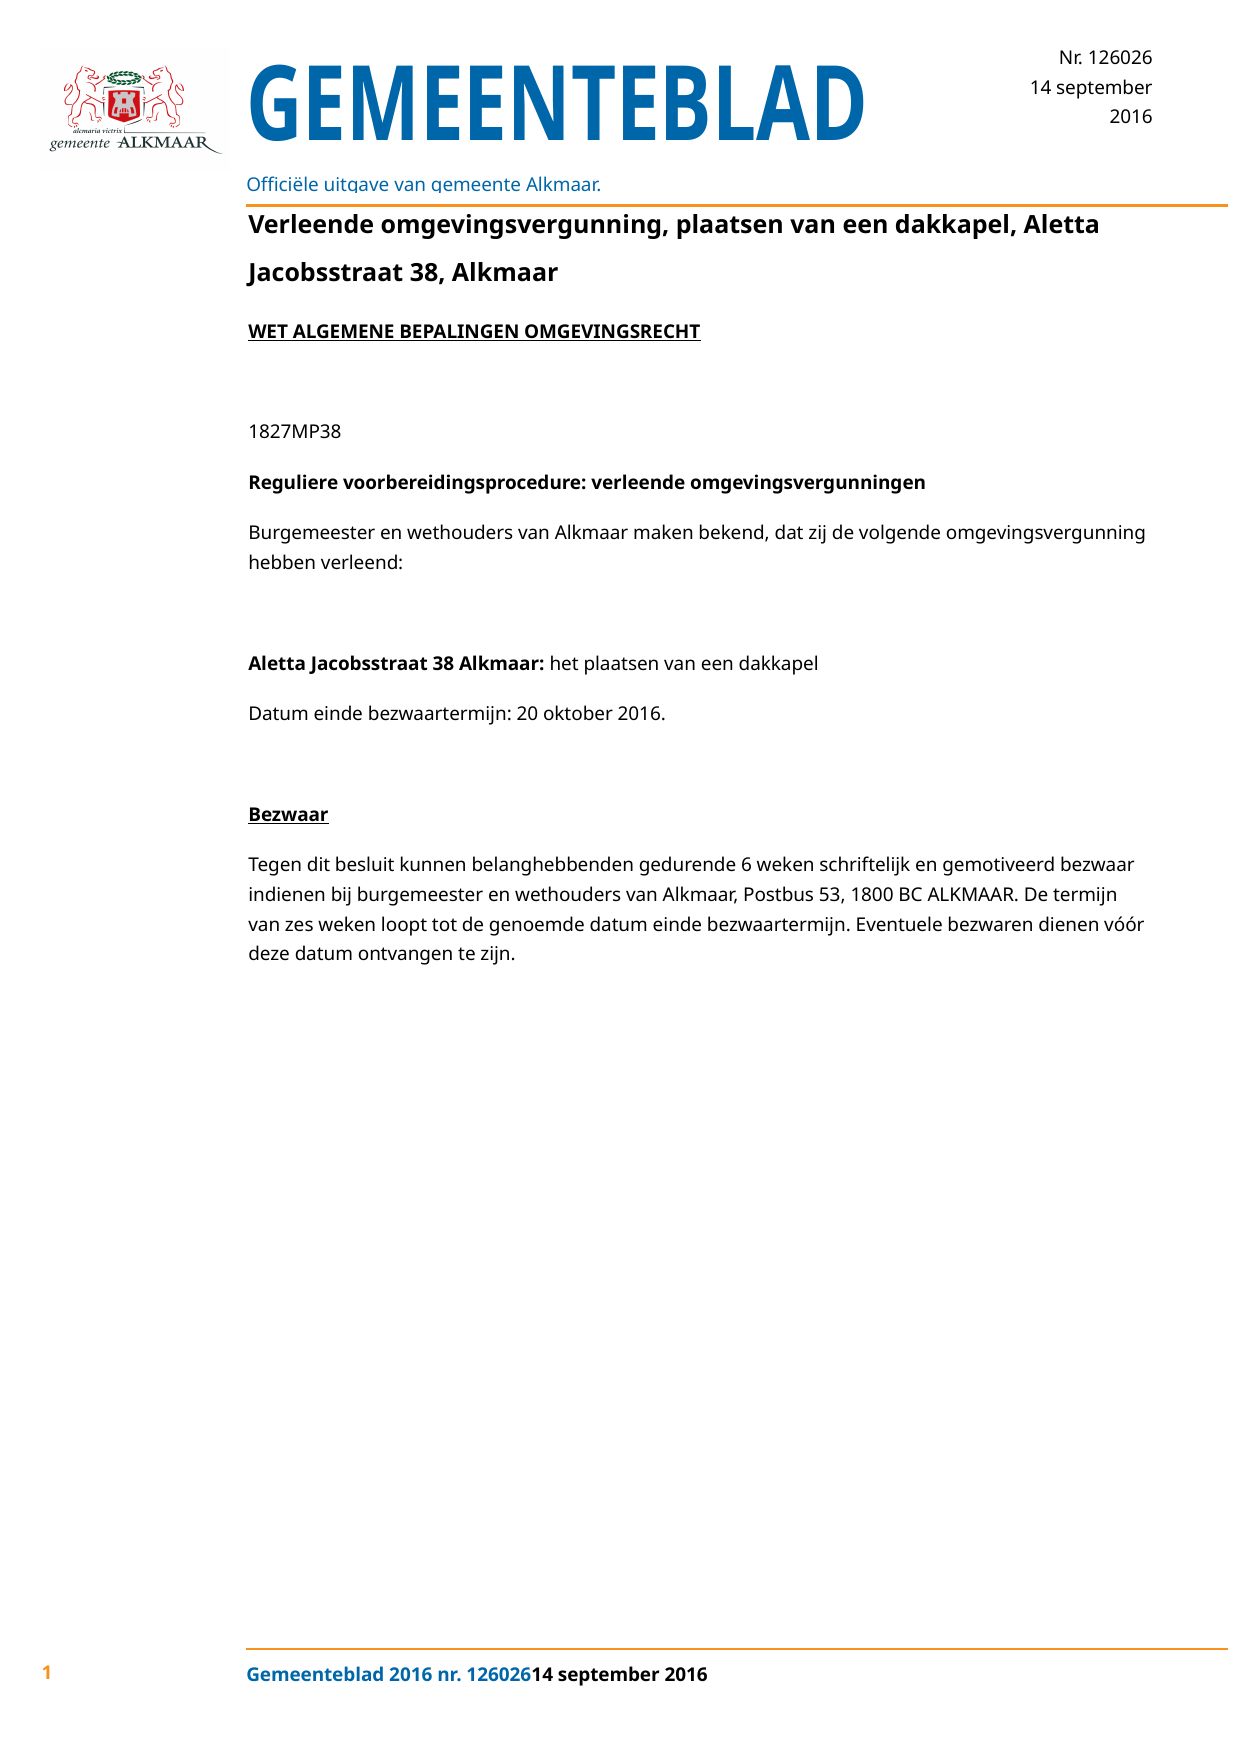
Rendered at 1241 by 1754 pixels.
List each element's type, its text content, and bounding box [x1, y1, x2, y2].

text WET ALGEMENE BEPALINGEN OMGEVINGSRECHT [248, 318, 1152, 344]
text Burgemeester en wethouders van Alkmaar maken bekend, dat zij de volgende omgevingsvergunning hebben verleend: [248, 519, 1152, 575]
text 1827MP38 [248, 419, 1152, 444]
picture [41, 47, 231, 172]
text Bezwaar [248, 801, 1152, 827]
text Reguliere voorbereidingsprocedure: verleende omgevingsvergunningen [248, 469, 1152, 495]
text Datum einde bezwaartermijn: 20 oktober 2016. [248, 700, 1152, 726]
text Aletta Jacobsstraat 38 Alkmaar: het plaatsen van een dakkapel [248, 650, 1152, 676]
text Tegen dit besluit kunnen belanghebbenden gedurende 6 weken schriftelijk en gemotiveerd bezwaar indienen bij burgemeester en wethouders van Alkmaar, Postbus 53, 1800 BC ALKMAAR. De termijn van zes weken loopt tot de genoemde datum einde bezwaartermijn. Eventuele bezwaren dienen vóór deze datum ontvangen te zijn. [248, 852, 1152, 966]
text Verleende omgevingsvergunning, plaatsen van een dakkapel, Aletta Jacobsstraat 38, Alkmaar [248, 207, 1152, 288]
